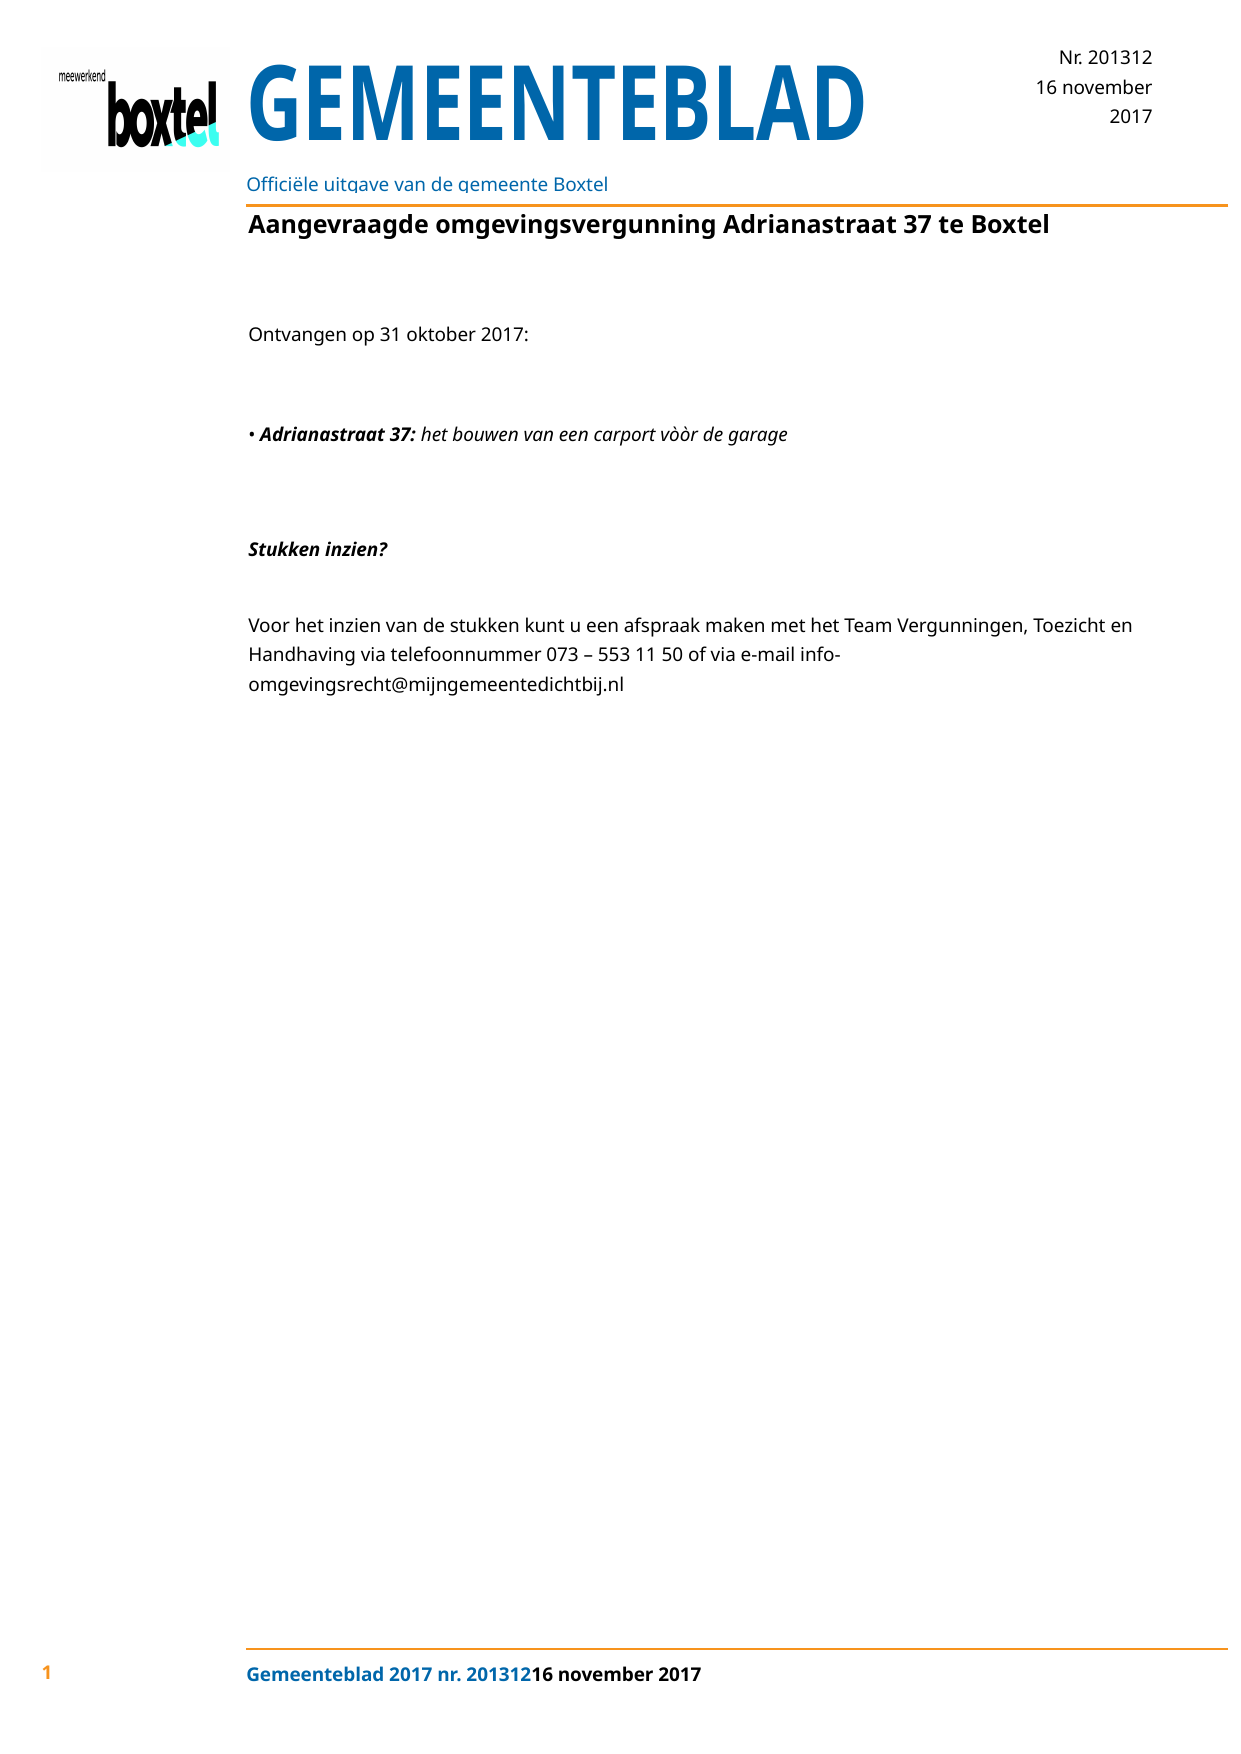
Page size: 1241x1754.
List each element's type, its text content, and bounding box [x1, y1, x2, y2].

text • Adrianastraat 37: het bouwen van een carport vòòr de garage [248, 422, 1152, 447]
text Voor het inzien van de stukken kunt u een afspraak maken met het Team Vergunningen, Toezicht en Handhaving via telefoonnummer 073 – 553 11 50 of via e-mail info-omgevingsrecht@mijngemeentedichtbij.nl [248, 612, 1152, 697]
text Aangevraagde omgevingsvergunning Adrianastraat 37 te Boxtel [248, 207, 1152, 241]
picture [41, 47, 231, 172]
text Ontvangen op 31 oktober 2017: [248, 321, 1152, 346]
text Stukken inzien? [248, 536, 1152, 562]
